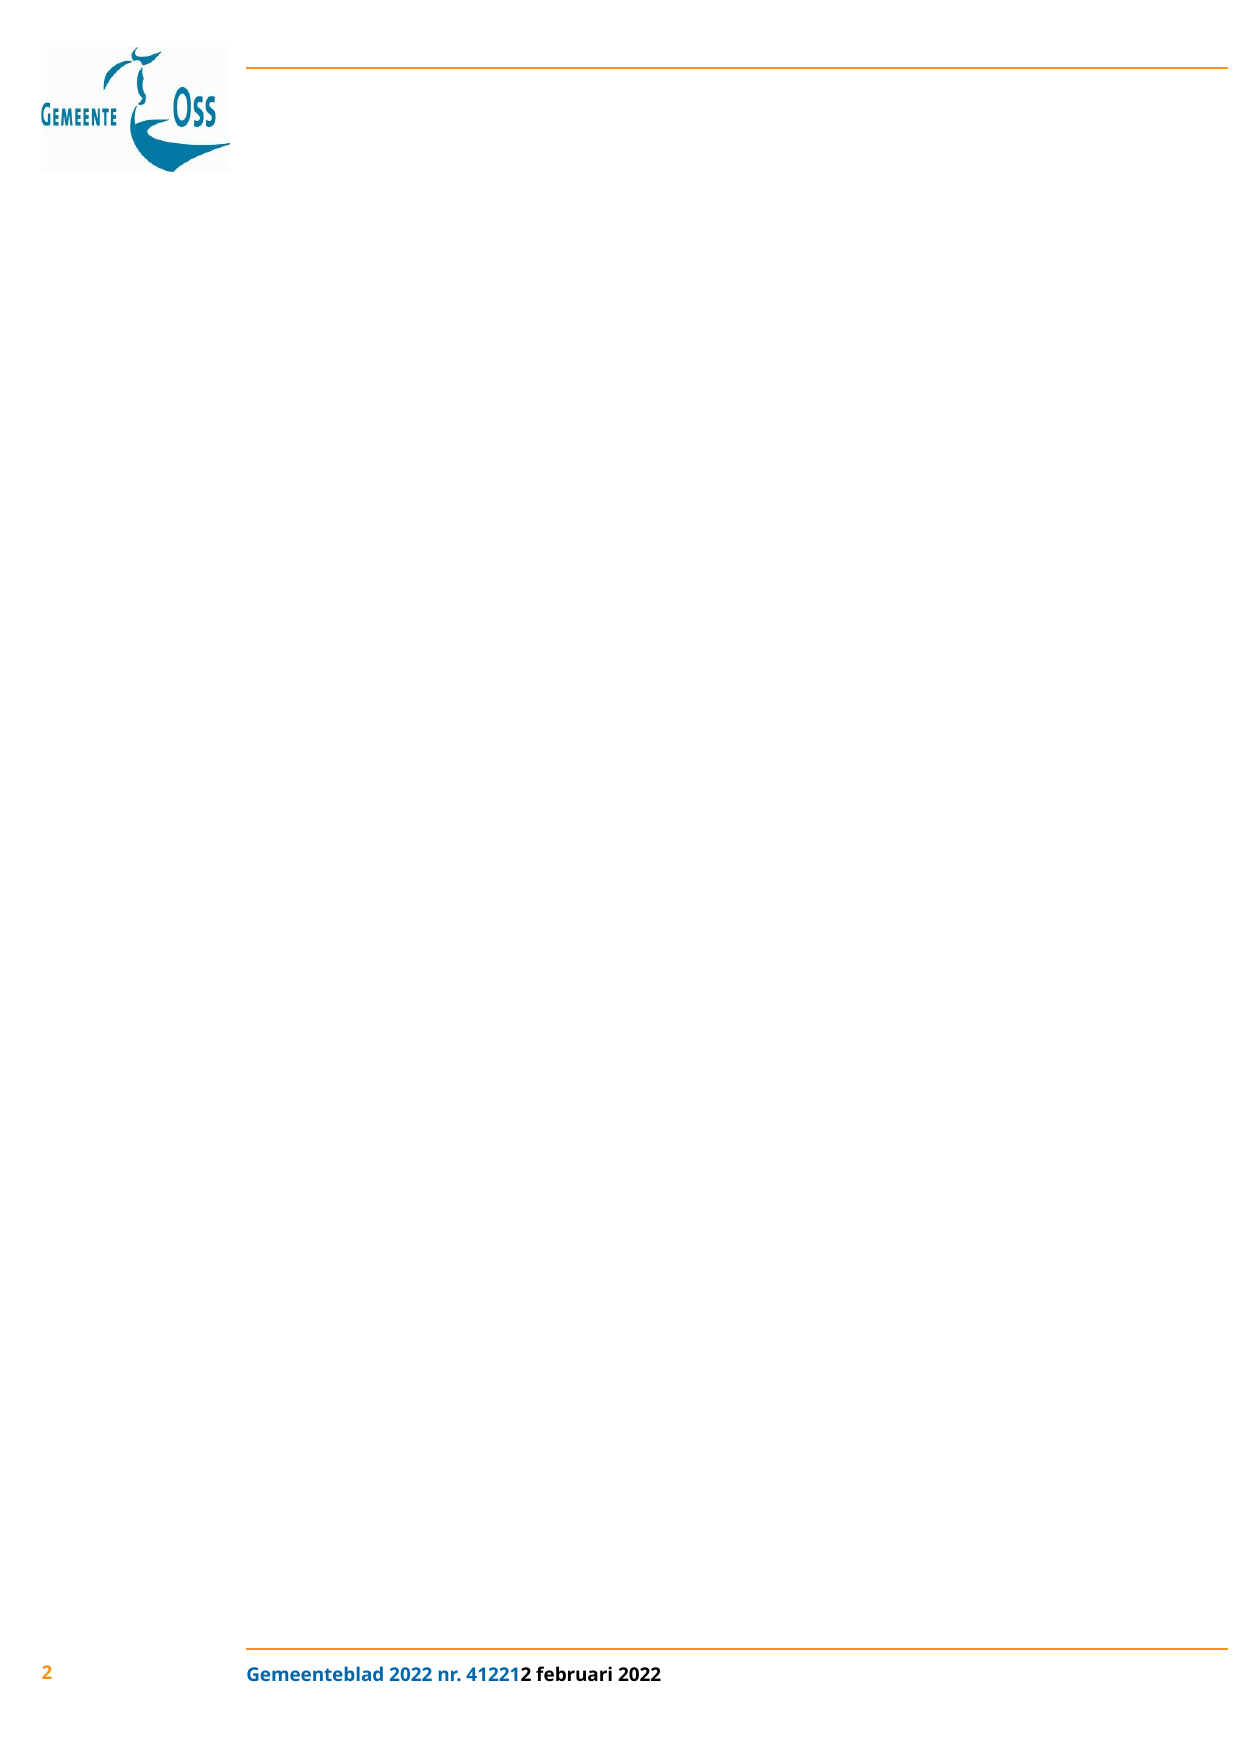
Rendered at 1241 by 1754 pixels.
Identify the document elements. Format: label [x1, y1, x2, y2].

picture [41, 47, 231, 172]
